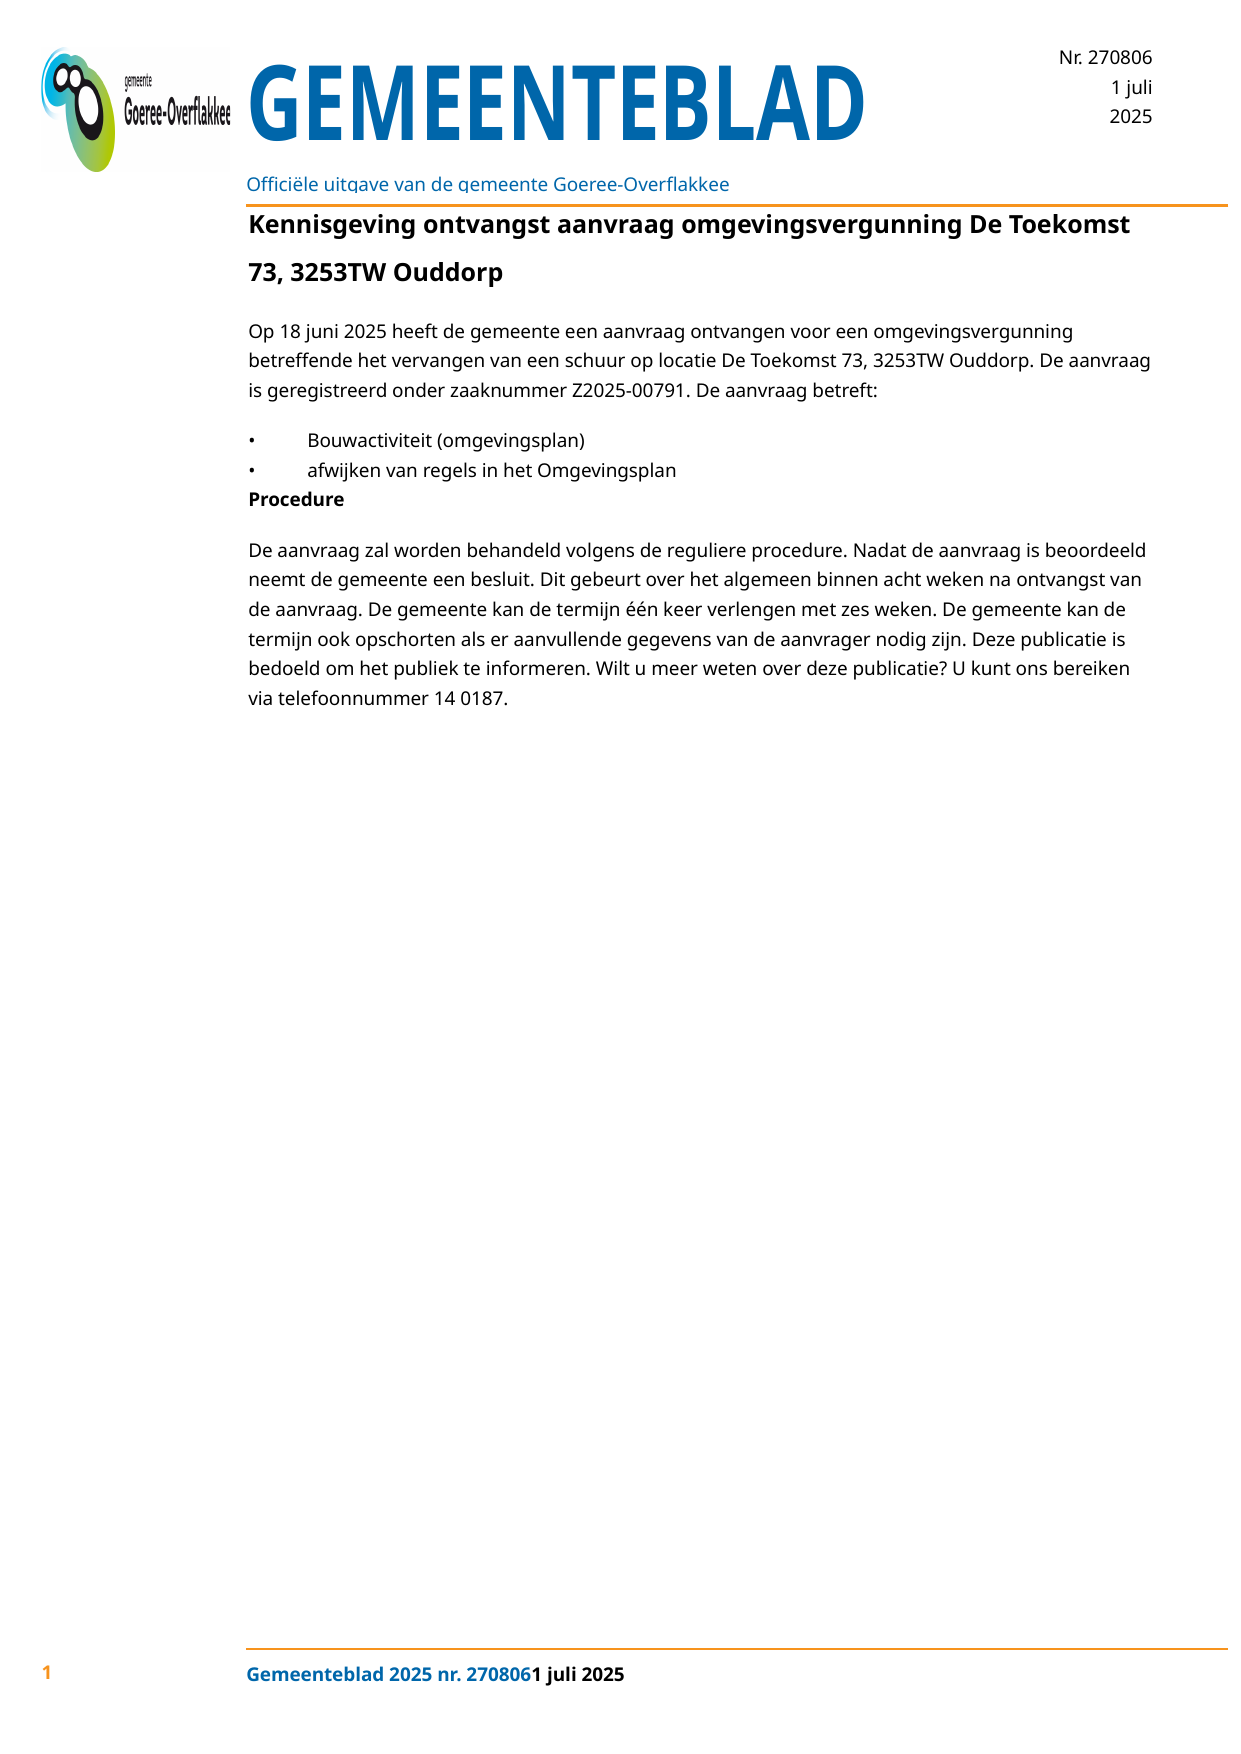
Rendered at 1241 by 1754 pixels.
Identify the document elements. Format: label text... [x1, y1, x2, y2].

text Procedure [248, 487, 1152, 512]
text Op 18 juni 2025 heeft de gemeente een aanvraag ontvangen voor een omgevingsvergunning betreffende het vervangen van een schuur op locatie De Toekomst 73, 3253TW Ouddorp. De aanvraag is geregistreerd onder zaaknummer Z2025-00791. De aanvraag betreft: [248, 318, 1152, 403]
picture [41, 47, 231, 172]
list afwijken van regels in het Omgevingsplan [248, 457, 1152, 483]
text De aanvraag zal worden behandeld volgens de reguliere procedure. Nadat de aanvraag is beoordeeld neemt de gemeente een besluit. Dit gebeurt over het algemeen binnen acht weken na ontvangst van de aanvraag. De gemeente kan de termijn één keer verlengen met zes weken. De gemeente kan de termijn ook opschorten als er aanvullende gegevens van de aanvrager nodig zijn. Deze publicatie is bedoeld om het publiek te informeren. Wilt u meer weten over deze publicatie? U kunt ons bereiken via telefoonnummer 14 0187. [248, 537, 1152, 711]
text Kennisgeving ontvangst aanvraag omgevingsvergunning De Toekomst 73, 3253TW Ouddorp [248, 207, 1152, 288]
list Bouwactiviteit (omgevingsplan) [248, 427, 1152, 453]
